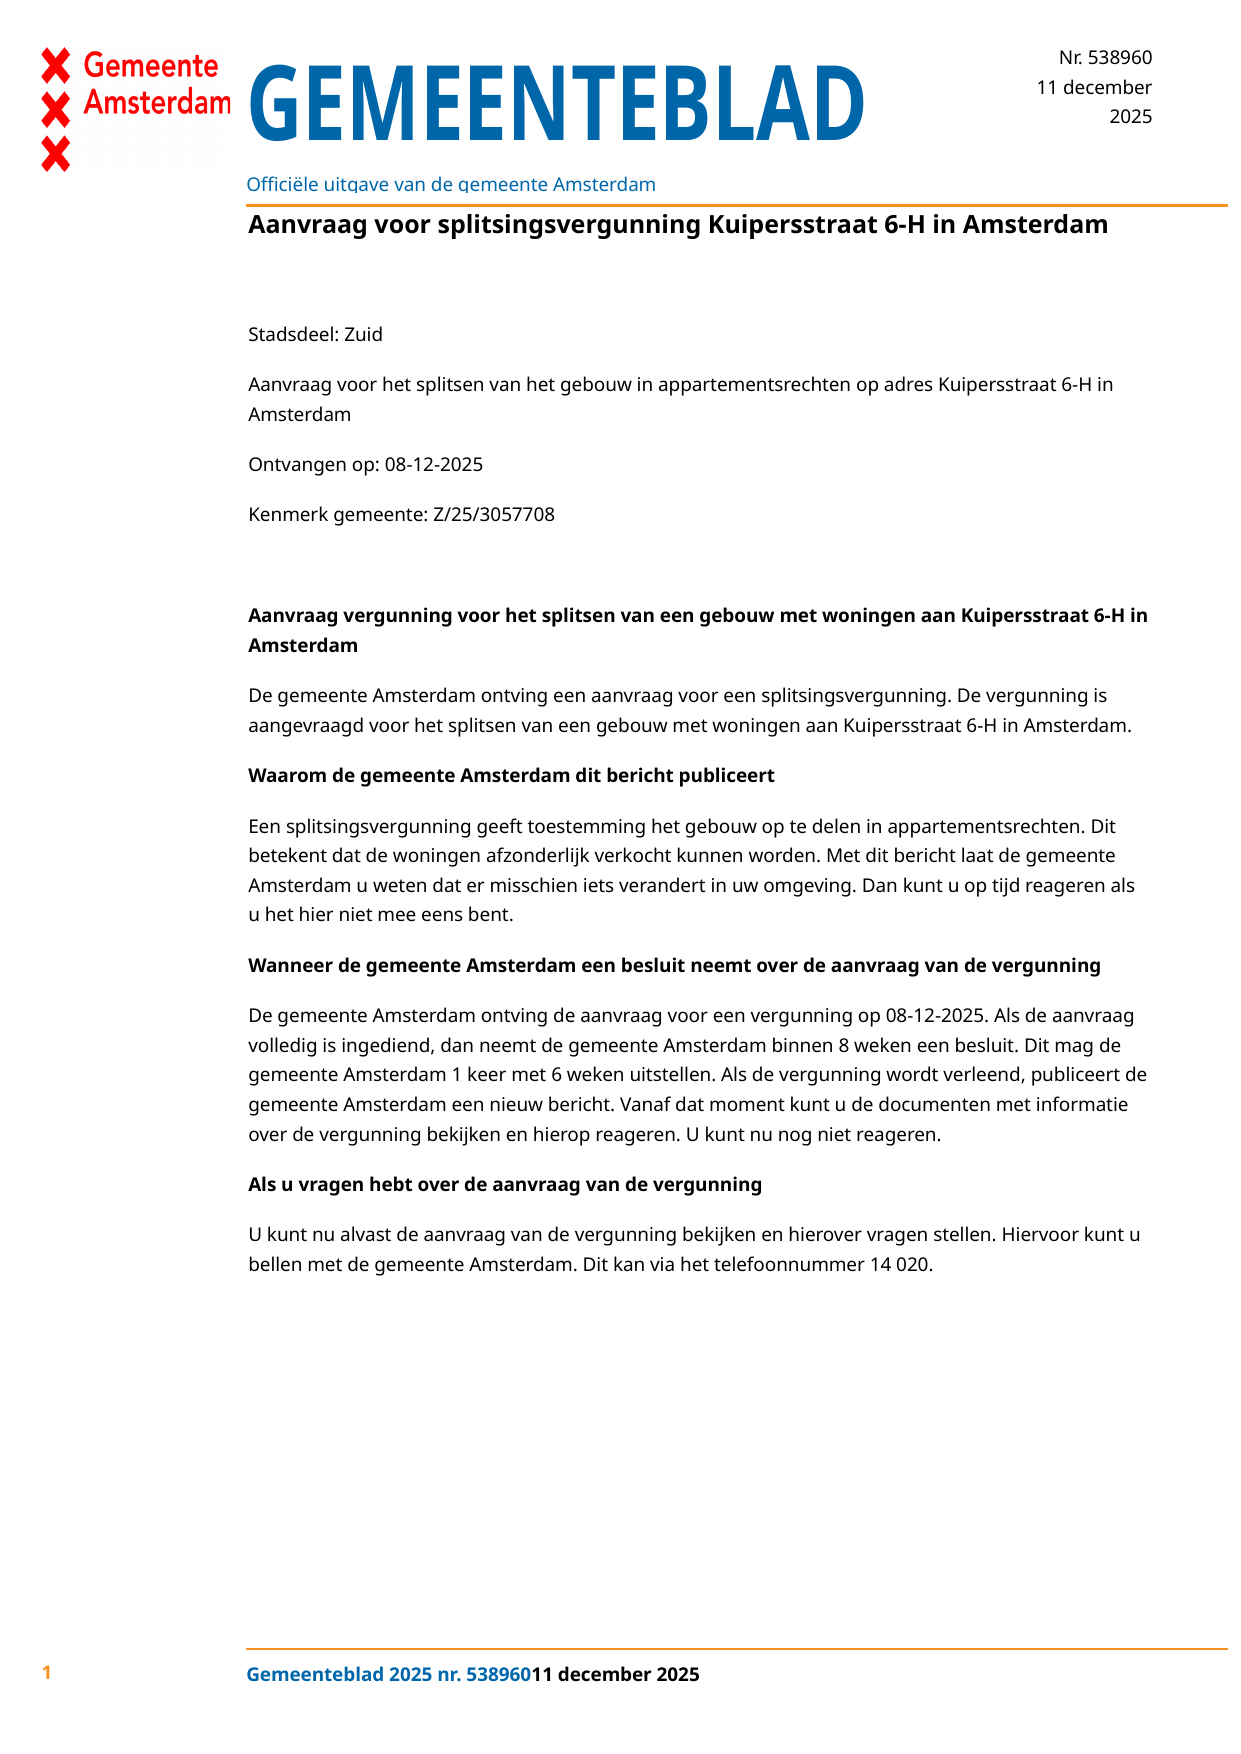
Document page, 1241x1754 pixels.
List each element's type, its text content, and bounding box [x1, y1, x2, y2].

text Wanneer de gemeente Amsterdam een besluit neemt over de aanvraag van de vergunning [248, 952, 1152, 978]
text Waarom de gemeente Amsterdam dit bericht publiceert [248, 762, 1152, 788]
text Ontvangen op: 08-12-2025 [248, 451, 1152, 477]
text U kunt nu alvast de aanvraag van de vergunning bekijken en hierover vragen stellen. Hiervoor kunt u bellen met de gemeente Amsterdam. Dit kan via het telefoonnummer 14 020. [248, 1222, 1152, 1277]
text Aanvraag voor het splitsen van het gebouw in appartementsrechten op adres Kuipersstraat 6-H in Amsterdam [248, 371, 1152, 426]
text Stadsdeel: Zuid [248, 321, 1152, 346]
text De gemeente Amsterdam ontving een aanvraag voor een splitsingsvergunning. De vergunning is aangevraagd voor het splitsen van een gebouw met woningen aan Kuipersstraat 6-H in Amsterdam. [248, 682, 1152, 738]
text Als u vragen hebt over de aanvraag van de vergunning [248, 1171, 1152, 1197]
text Aanvraag voor splitsingsvergunning Kuipersstraat 6-H in Amsterdam [248, 207, 1152, 241]
picture [41, 47, 231, 172]
text Een splitsingsvergunning geeft toestemming het gebouw op te delen in appartementsrechten. Dit betekent dat de woningen afzonderlijk verkocht kunnen worden. Met dit bericht laat de gemeente Amsterdam u weten dat er misschien iets verandert in uw omgeving. Dan kunt u op tijd reageren als u het hier niet mee eens bent. [248, 813, 1152, 927]
text Kenmerk gemeente: Z/25/3057708 [248, 502, 1152, 527]
text De gemeente Amsterdam ontving de aanvraag voor een vergunning op 08-12-2025. Als de aanvraag volledig is ingediend, dan neemt de gemeente Amsterdam binnen 8 weken een besluit. Dit mag de gemeente Amsterdam 1 keer met 6 weken uitstellen. Als de vergunning wordt verleend, publiceert de gemeente Amsterdam een nieuw bericht. Vanaf dat moment kunt u de documenten met informatie over de vergunning bekijken en hierop reageren. U kunt nu nog niet reageren. [248, 1002, 1152, 1146]
text Aanvraag vergunning voor het splitsen van een gebouw met woningen aan Kuipersstraat 6-H in Amsterdam [248, 602, 1152, 658]
